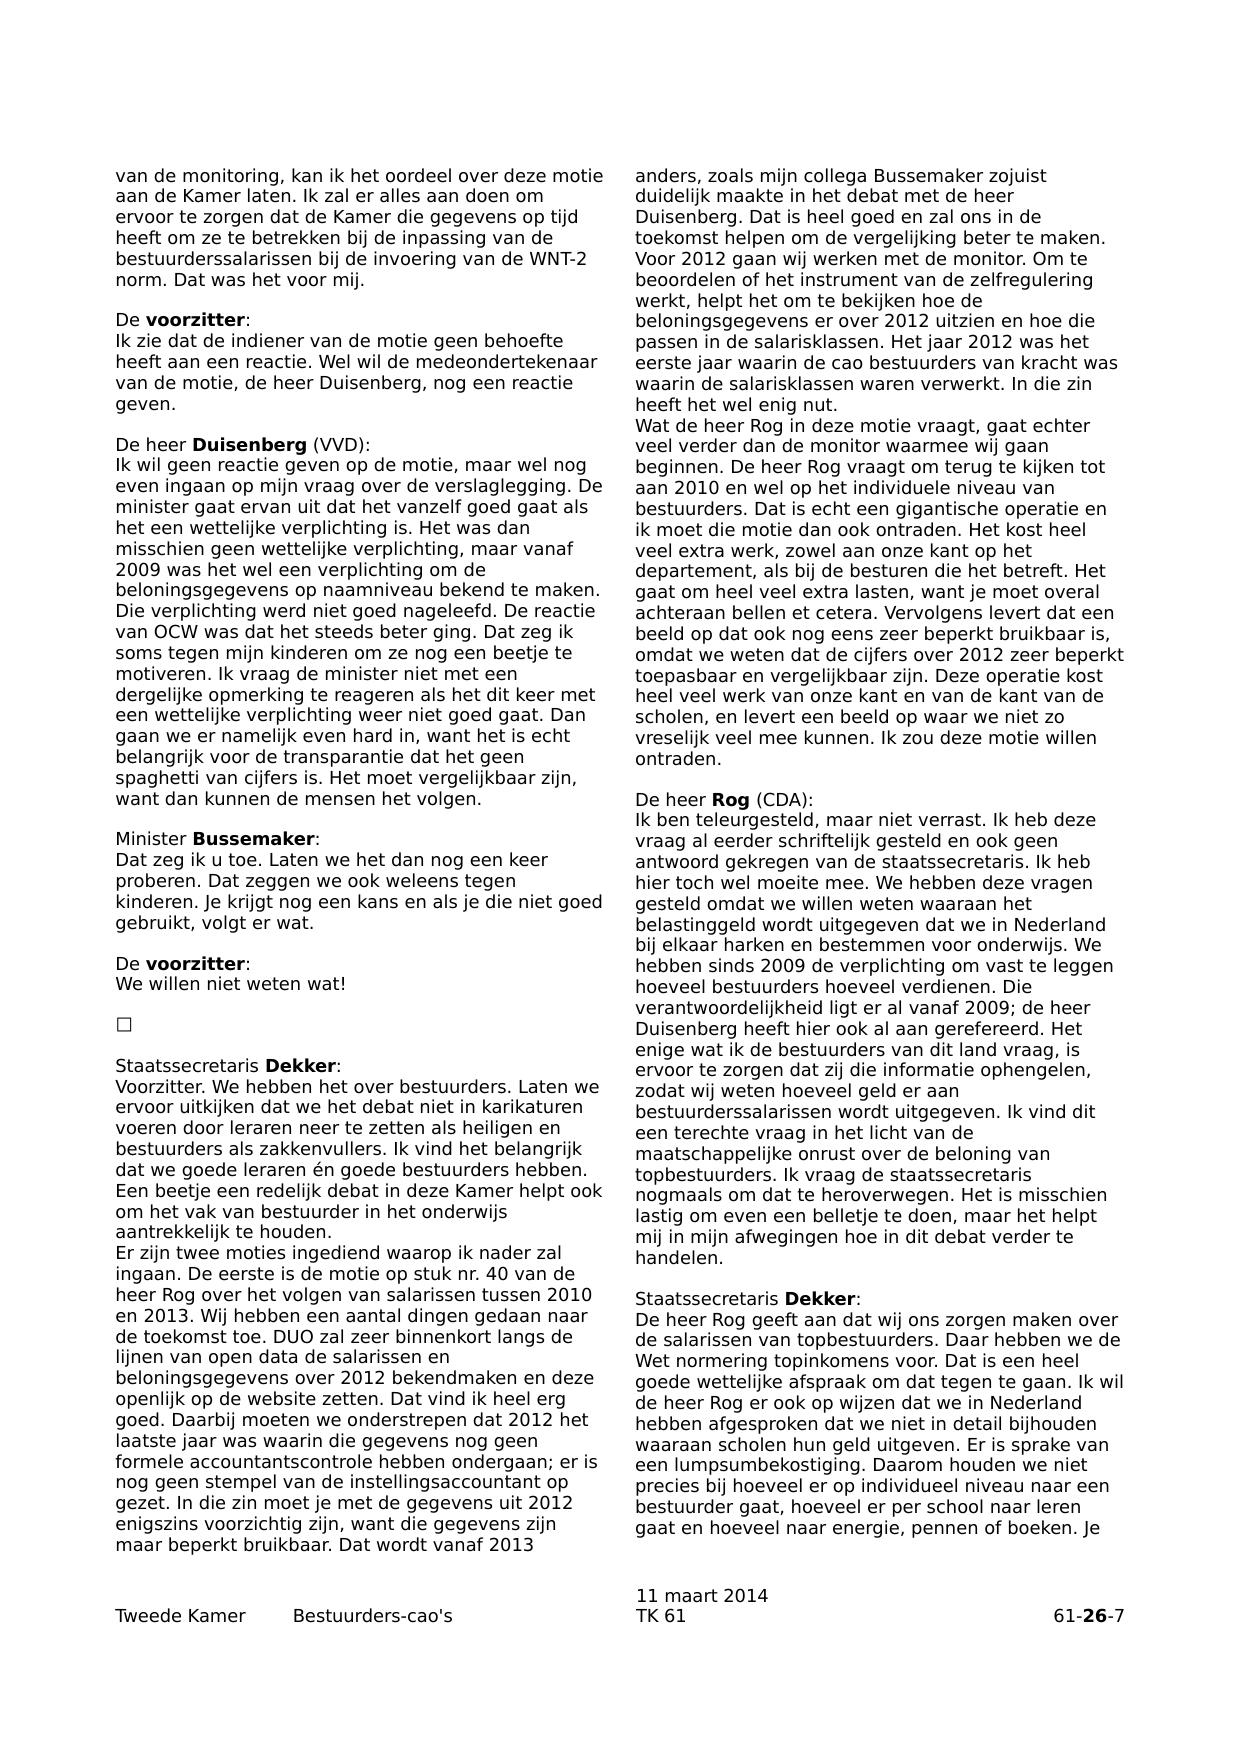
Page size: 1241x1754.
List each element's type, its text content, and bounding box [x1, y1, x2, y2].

text ⬜ [115, 1015, 605, 1036]
text De voorzitter: [115, 953, 605, 974]
text Ik ben teleurgesteld, maar niet verrast. Ik heb deze vraag al eerder schriftelijk gesteld en ook geen antwoord gekregen van de staatssecretaris. Ik heb hier toch wel moeite mee. We hebben deze vragen gesteld omdat we willen weten waaraan het belastinggeld wordt uitgegeven dat we in Nederland bij elkaar harken en bestemmen voor onderwijs. We hebben sinds 2009 de verplichting om vast te leggen hoeveel bestuurders hoeveel verdienen. Die verantwoordelijkheid ligt er al vanaf 2009; de heer Duisenberg heeft hier ook al aan gerefereerd. Het enige wat ik de bestuurders van dit land vraag, is ervoor te zorgen dat zij die informatie ophengelen, zodat wij weten hoeveel geld er aan bestuurderssalarissen wordt uitgegeven. Ik vind dit een terechte vraag in het licht van de maatschappelijke onrust over de beloning van topbestuurders. Ik vraag de staatssecretaris nogmaals om dat te heroverwegen. Het is misschien lastig om even een belletje te doen, maar het helpt mij in mijn afwegingen hoe in dit debat verder te handelen. [635, 810, 1125, 1268]
text De voorzitter: [115, 310, 605, 331]
text anders, zoals mijn collega Bussemaker zojuist duidelijk maakte in het debat met de heer Duisenberg. Dat is heel goed en zal ons in de toekomst helpen om de vergelijking beter te maken. Voor 2012 gaan wij werken met de monitor. Om te beoordelen of het instrument van de zelfregulering werkt, helpt het om te bekijken hoe de beloningsgegevens er over 2012 uitzien en hoe die passen in de salarisklassen. Het jaar 2012 was het eerste jaar waarin de cao bestuurders van kracht was waarin de salarisklassen waren verwerkt. In die zin heeft het wel enig nut. [635, 165, 1125, 415]
text Minister Bussemaker: [115, 829, 605, 850]
text Wat de heer Rog in deze motie vraagt, gaat echter veel verder dan de monitor waarmee wij gaan beginnen. De heer Rog vraagt om terug te kijken tot aan 2010 en wel op het individuele niveau van bestuurders. Dat is echt een gigantische operatie en ik moet die motie dan ook ontraden. Het kost heel veel extra werk, zowel aan onze kant op het departement, als bij de besturen die het betreft. Het gaat om heel veel extra lasten, want je moet overal achteraan bellen et cetera. Vervolgens levert dat een beeld op dat ook nog eens zeer beperkt bruikbaar is, omdat we weten dat de cijfers over 2012 zeer beperkt toepasbaar en vergelijkbaar zijn. Deze operatie kost heel veel werk van onze kant en van de kant van de scholen, en levert een beeld op waar we niet zo vreselijk veel mee kunnen. Ik zou deze motie willen ontraden. [635, 415, 1125, 769]
text Ik zie dat de indiener van de motie geen behoefte heeft aan een reactie. Wel wil de medeondertekenaar van de motie, de heer Duisenberg, nog een reactie geven. [115, 331, 605, 414]
text Ik wil geen reactie geven op de motie, maar wel nog even ingaan op mijn vraag over de verslaglegging. De minister gaat ervan uit dat het vanzelf goed gaat als het een wettelijke verplichting is. Het was dan misschien geen wettelijke verplichting, maar vanaf 2009 was het wel een verplichting om de beloningsgegevens op naamniveau bekend te maken. Die verplichting werd niet goed nageleefd. De reactie van OCW was dat het steeds beter ging. Dat zeg ik soms tegen mijn kinderen om ze nog een beetje te motiveren. Ik vraag de minister niet met een dergelijke opmerking te reageren als het dit keer met een wettelijke verplichting weer niet goed gaat. Dan gaan we er namelijk even hard in, want het is echt belangrijk voor de transparantie dat het geen spaghetti van cijfers is. Het moet vergelijkbaar zijn, want dan kunnen de mensen het volgen. [115, 455, 605, 809]
text De heer Rog geeft aan dat wij ons zorgen maken over de salarissen van topbestuurders. Daar hebben we de Wet normering topinkomens voor. Dat is een heel goede wettelijke afspraak om dat tegen te gaan. Ik wil de heer Rog er ook op wijzen dat we in Nederland hebben afgesproken dat we niet in detail bijhouden waaraan scholen hun geld uitgeven. Er is sprake van een lumpsumbekostiging. Daarom houden we niet precies bij hoeveel er op individueel niveau naar een bestuurder gaat, hoeveel er per school naar leren gaat en hoeveel naar energie, pennen of boeken. Je [635, 1309, 1125, 1538]
text Voorzitter. We hebben het over bestuurders. Laten we ervoor uitkijken dat we het debat niet in karikaturen voeren door leraren neer te zetten als heiligen en bestuurders als zakkenvullers. Ik vind het belangrijk dat we goede leraren én goede bestuurders hebben. Een beetje een redelijk debat in deze Kamer helpt ook om het vak van bestuurder in het onderwijs aantrekkelijk te houden. [115, 1076, 605, 1243]
text We willen niet weten wat! [115, 974, 605, 995]
text De heer Duisenberg (VVD): [115, 434, 605, 455]
text De heer Rog (CDA): [635, 789, 1125, 810]
text Dat zeg ik u toe. Laten we het dan nog een keer proberen. Dat zeggen we ook weleens tegen kinderen. Je krijgt nog een kans en als je die niet goed gebruikt, volgt er wat. [115, 850, 605, 933]
text Er zijn twee moties ingediend waarop ik nader zal ingaan. De eerste is de motie op stuk nr. 40 van de heer Rog over het volgen van salarissen tussen 2010 en 2013. Wij hebben een aantal dingen gedaan naar de toekomst toe. DUO zal zeer binnenkort langs de lijnen van open data de salarissen en beloningsgegevens over 2012 bekendmaken en deze openlijk op de website zetten. Dat vind ik heel erg goed. Daarbij moeten we onderstrepen dat 2012 het laatste jaar was waarin die gegevens nog geen formele accountantscontrole hebben ondergaan; er is nog geen stempel van de instellingsaccountant op gezet. In die zin moet je met de gegevens uit 2012 enigszins voorzichtig zijn, want die gegevens zijn maar beperkt bruikbaar. Dat wordt vanaf 2013 [115, 1243, 605, 1556]
text van de monitoring, kan ik het oordeel over deze motie aan de Kamer laten. Ik zal er alles aan doen om ervoor te zorgen dat de Kamer die gegevens op tijd heeft om ze te betrekken bij de inpassing van de bestuurderssalarissen bij de invoering van de WNT-2 norm. Dat was het voor mij. [115, 165, 605, 290]
text Staatssecretaris Dekker: [635, 1288, 1125, 1309]
text Staatssecretaris Dekker: [115, 1056, 605, 1076]
